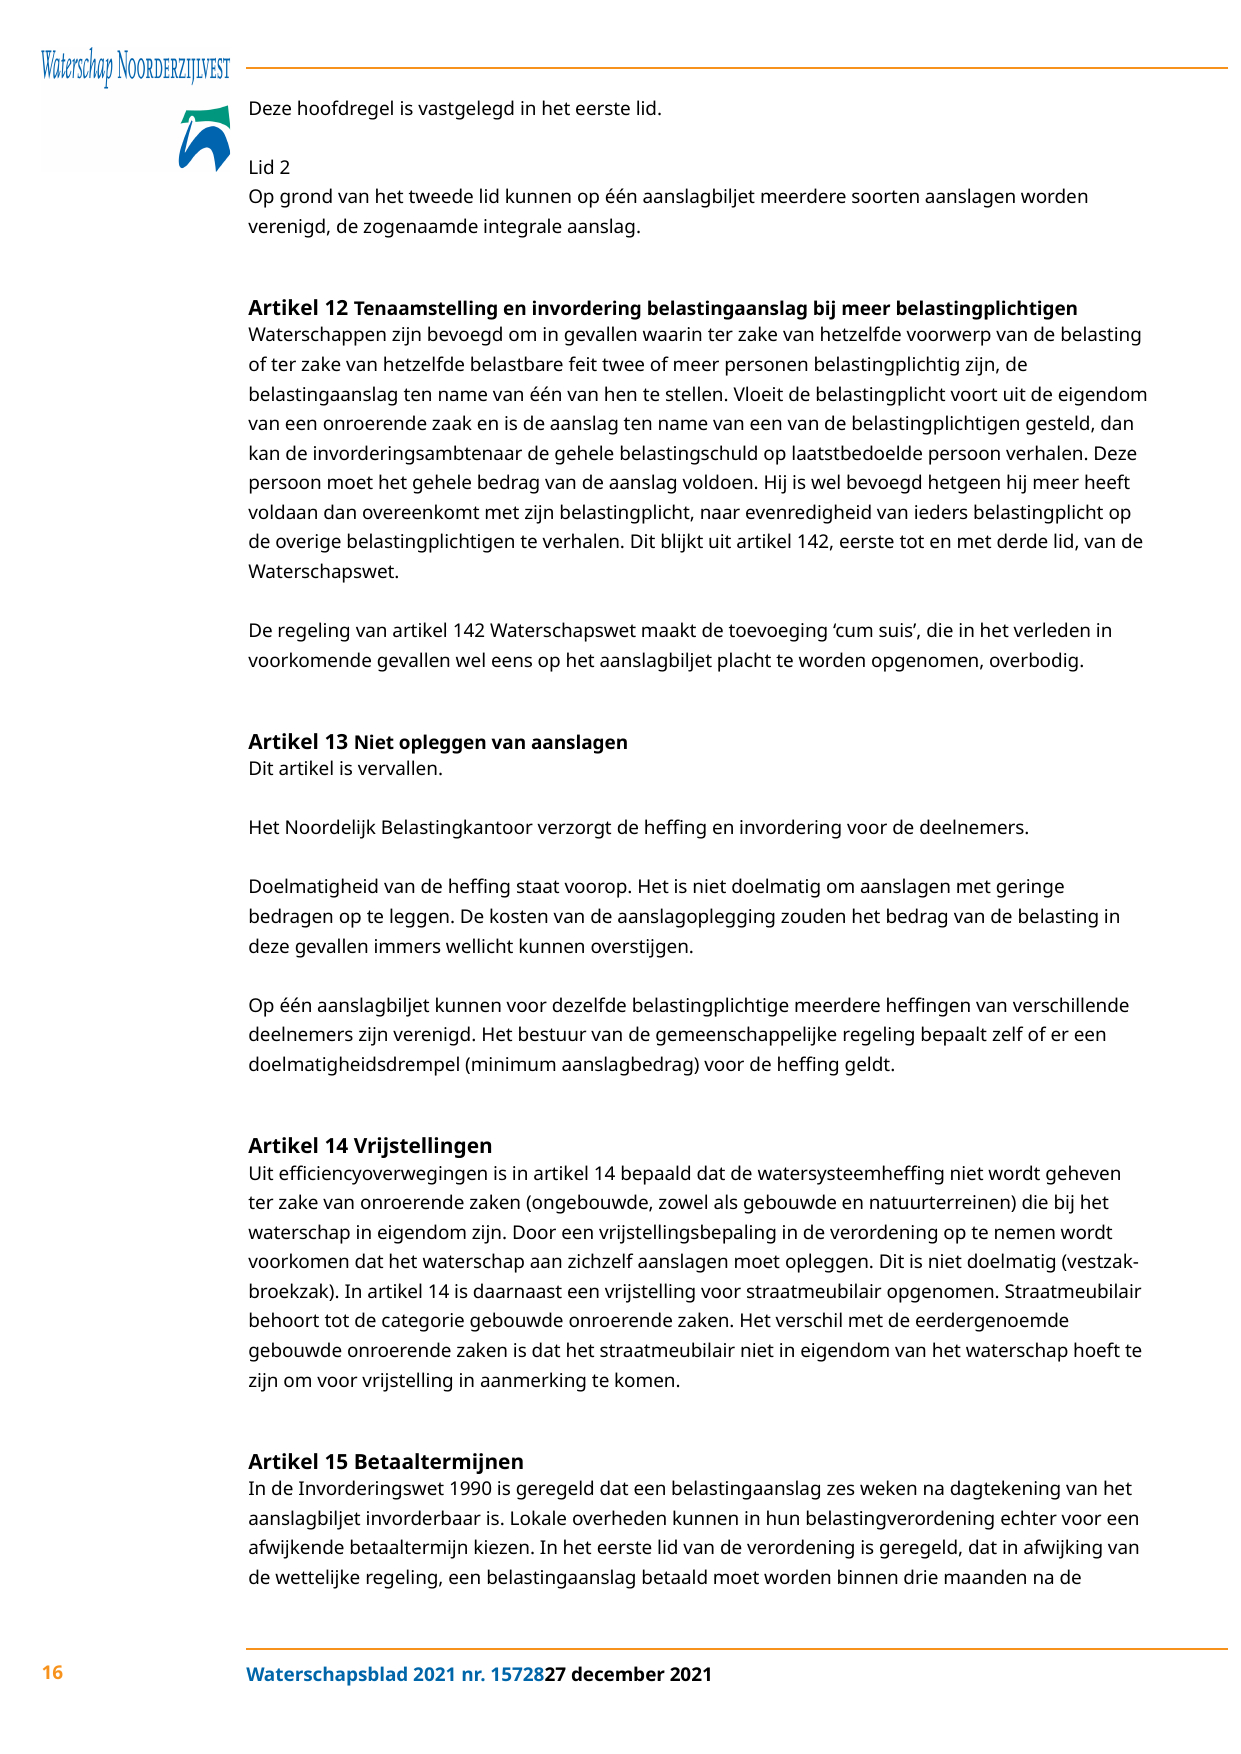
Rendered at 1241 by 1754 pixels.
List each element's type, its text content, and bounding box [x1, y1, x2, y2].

text Artikel 12 Tenaamstelling en invordering belastingaanslag bij meer belastingplichtigen [248, 293, 1152, 322]
text Het Noordelijk Belastingkantoor verzorgt de heffing en invordering voor de deelnemers. [248, 814, 1152, 840]
text Doelmatigheid van de heffing staat voorop. Het is niet doelmatig om aanslagen met geringe bedragen op te leggen. De kosten van de aanslagoplegging zouden het bedrag van de belasting in deze gevallen immers wellicht kunnen overstijgen. [248, 874, 1152, 959]
text Waterschappen zijn bevoegd om in gevallen waarin ter zake van hetzelfde voorwerp van de belasting of ter zake van hetzelfde belastbare feit twee of meer personen belastingplichtig zijn, de belastingaanslag ten name van één van hen te stellen. Vloeit de belastingplicht voort uit de eigendom van een onroerende zaak en is de aanslag ten name van een van de belastingplichtigen gesteld, dan kan de invorderingsambtenaar de gehele belastingschuld op laatstbedoelde persoon verhalen. Deze persoon moet het gehele bedrag van de aanslag voldoen. Hij is wel bevoegd hetgeen hij meer heeft voldaan dan overeenkomt met zijn belastingplicht, naar evenredigheid van ieders belastingplicht op de overige belastingplichtigen te verhalen. Dit blijkt uit artikel 142, eerste tot en met derde lid, van de Waterschapswet. [248, 322, 1152, 584]
text Op één aanslagbiljet kunnen voor dezelfde belastingplichtige meerdere heffingen van verschillende deelnemers zijn verenigd. Het bestuur van de gemeenschappelijke regeling bepaalt zelf of er een doelmatigheidsdrempel (minimum aanslagbedrag) voor de heffing geldt. [248, 992, 1152, 1077]
picture [41, 47, 231, 172]
text In de Invorderingswet 1990 is geregeld dat een belastingaanslag zes weken na dagtekening van het aanslagbiljet invorderbaar is. Lokale overheden kunnen in hun belastingverordening echter voor een afwijkende betaaltermijn kiezen. In het eerste lid van de verordening is geregeld, dat in afwijking van de wettelijke regeling, een belastingaanslag betaald moet worden binnen drie maanden na de [248, 1475, 1152, 1590]
text Uit efficiencyoverwegingen is in artikel 14 bepaald dat de watersysteemheffing niet wordt geheven ter zake van onroerende zaken (ongebouwde, zowel als gebouwde en natuurterreinen) die bij het waterschap in eigendom zijn. Door een vrijstellingsbepaling in de verordening op te nemen wordt voorkomen dat het waterschap aan zichzelf aanslagen moet opleggen. Dit is niet doelmatig (vestzak-broekzak). In artikel 14 is daarnaast een vrijstelling voor straatmeubilair opgenomen. Straatmeubilair behoort tot de categorie gebouwde onroerende zaken. Het verschil met de eerdergenoemde gebouwde onroerende zaken is dat het straatmeubilair niet in eigendom van het waterschap hoeft te zijn om voor vrijstelling in aanmerking te komen. [248, 1160, 1152, 1392]
text Deze hoofdregel is vastgelegd in het eerste lid. [248, 95, 1152, 121]
text Dit artikel is vervallen. [248, 755, 1152, 781]
text Artikel 13 Niet opleggen van aanslagen [248, 727, 1152, 755]
text Artikel 14 Vrijstellingen [248, 1131, 1152, 1160]
text Lid 2 [248, 154, 1152, 180]
text Op grond van het tweede lid kunnen op één aanslagbiljet meerdere soorten aanslagen worden verenigd, de zogenaamde integrale aanslag. [248, 183, 1152, 239]
text Artikel 15 Betaaltermijnen [248, 1447, 1152, 1475]
text De regeling van artikel 142 Waterschapswet maakt de toevoeging ‘cum suis’, die in het verleden in voorkomende gevallen wel eens op het aanslagbiljet placht te worden opgenomen, overbodig. [248, 617, 1152, 673]
